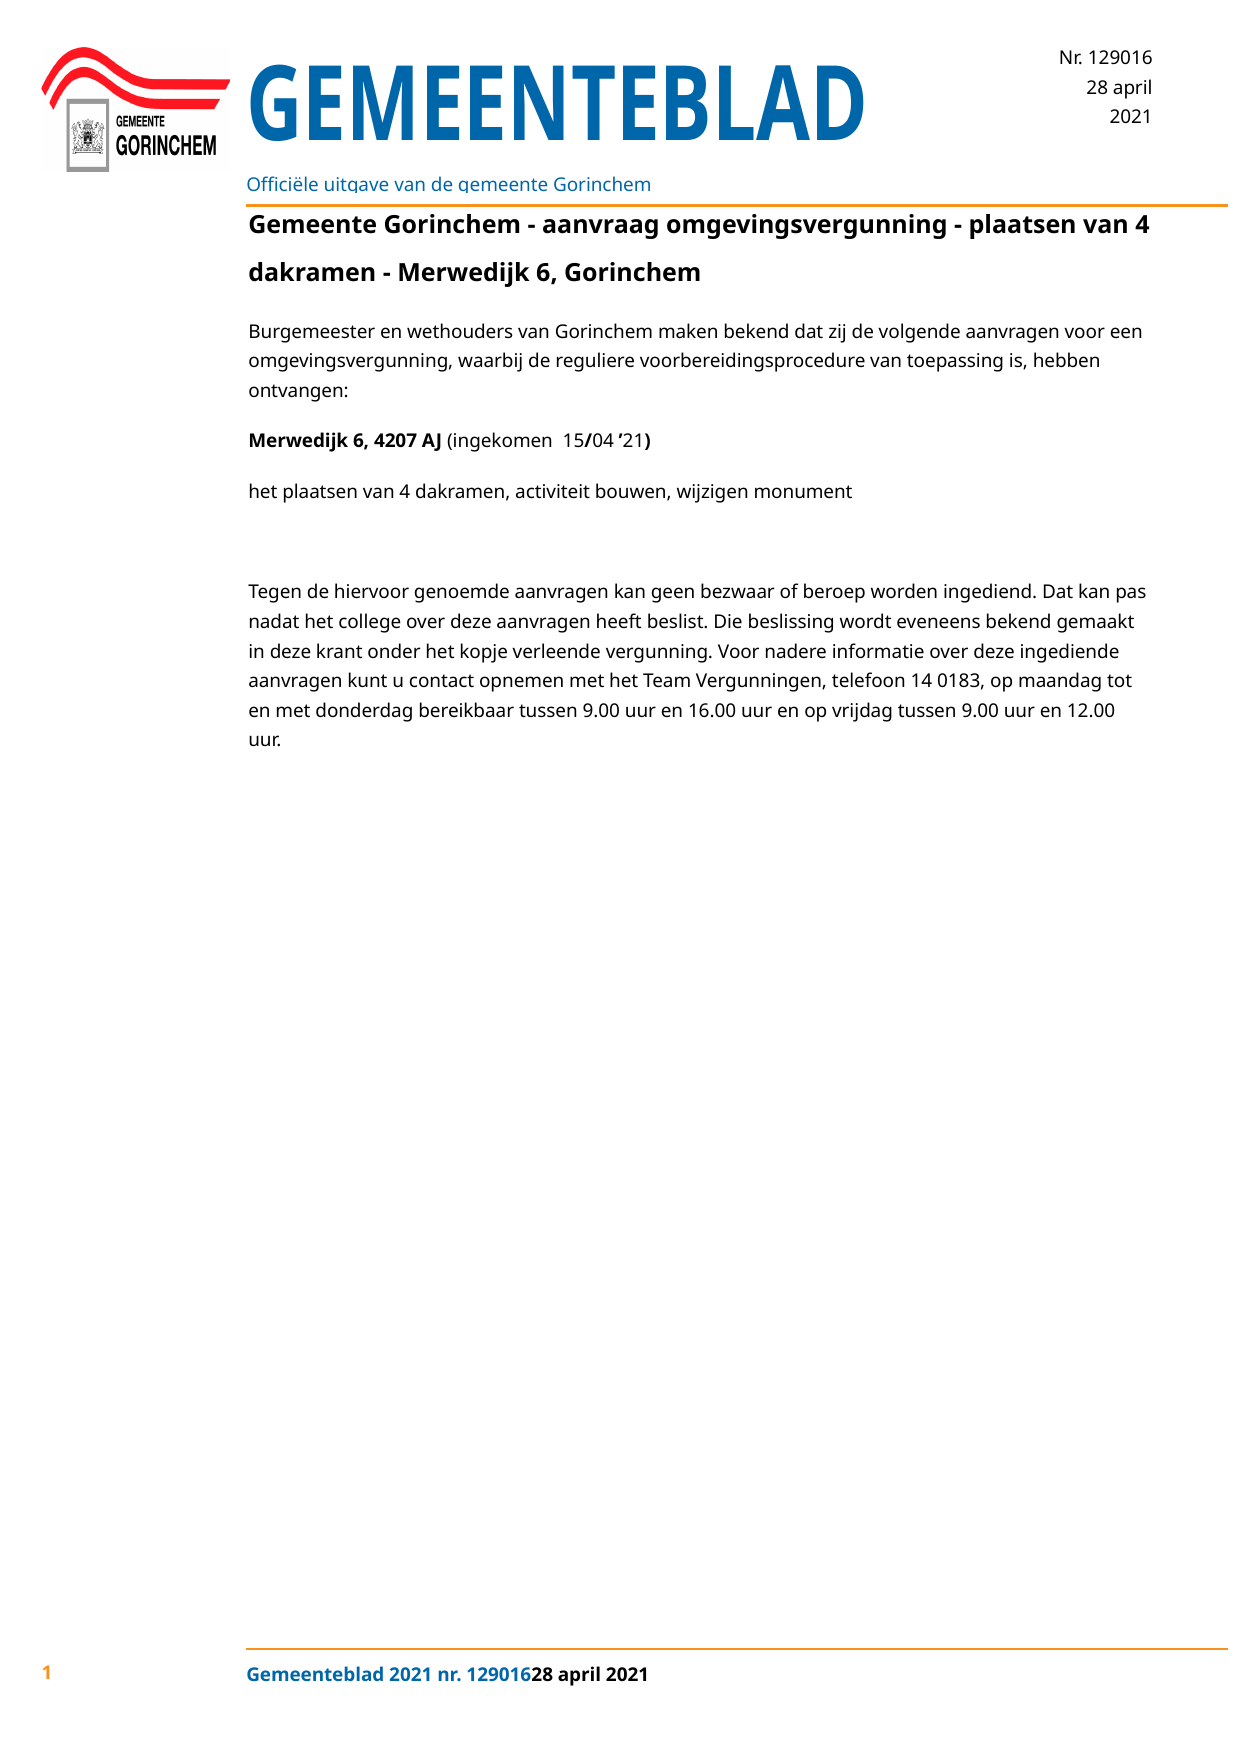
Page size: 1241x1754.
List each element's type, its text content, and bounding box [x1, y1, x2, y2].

picture [41, 47, 231, 172]
text Burgemeester en wethouders van Gorinchem maken bekend dat zij de volgende aanvragen voor een omgevingsvergunning, waarbij de reguliere voorbereidingsprocedure van toepassing is, hebben ontvangen: [248, 318, 1152, 403]
text het plaatsen van 4 dakramen, activiteit bouwen, wijzigen monument [248, 478, 1152, 504]
text Merwedijk 6, 4207 AJ (ingekomen 15/04 ’21) [248, 427, 1152, 453]
text Tegen de hiervoor genoemde aanvragen kan geen bezwaar of beroep worden ingediend. Dat kan pas nadat het college over deze aanvragen heeft beslist. Die beslissing wordt eveneens bekend gemaakt in deze krant onder het kopje verleende vergunning. Voor nadere informatie over deze ingediende aanvragen kunt u contact opnemen met het Team Vergunningen, telefoon 14 0183, op maandag tot en met donderdag bereikbaar tussen 9.00 uur en 16.00 uur en op vrijdag tussen 9.00 uur en 12.00 uur. [248, 579, 1152, 752]
text Gemeente Gorinchem - aanvraag omgevingsvergunning - plaatsen van 4 dakramen - Merwedijk 6, Gorinchem [248, 207, 1152, 288]
